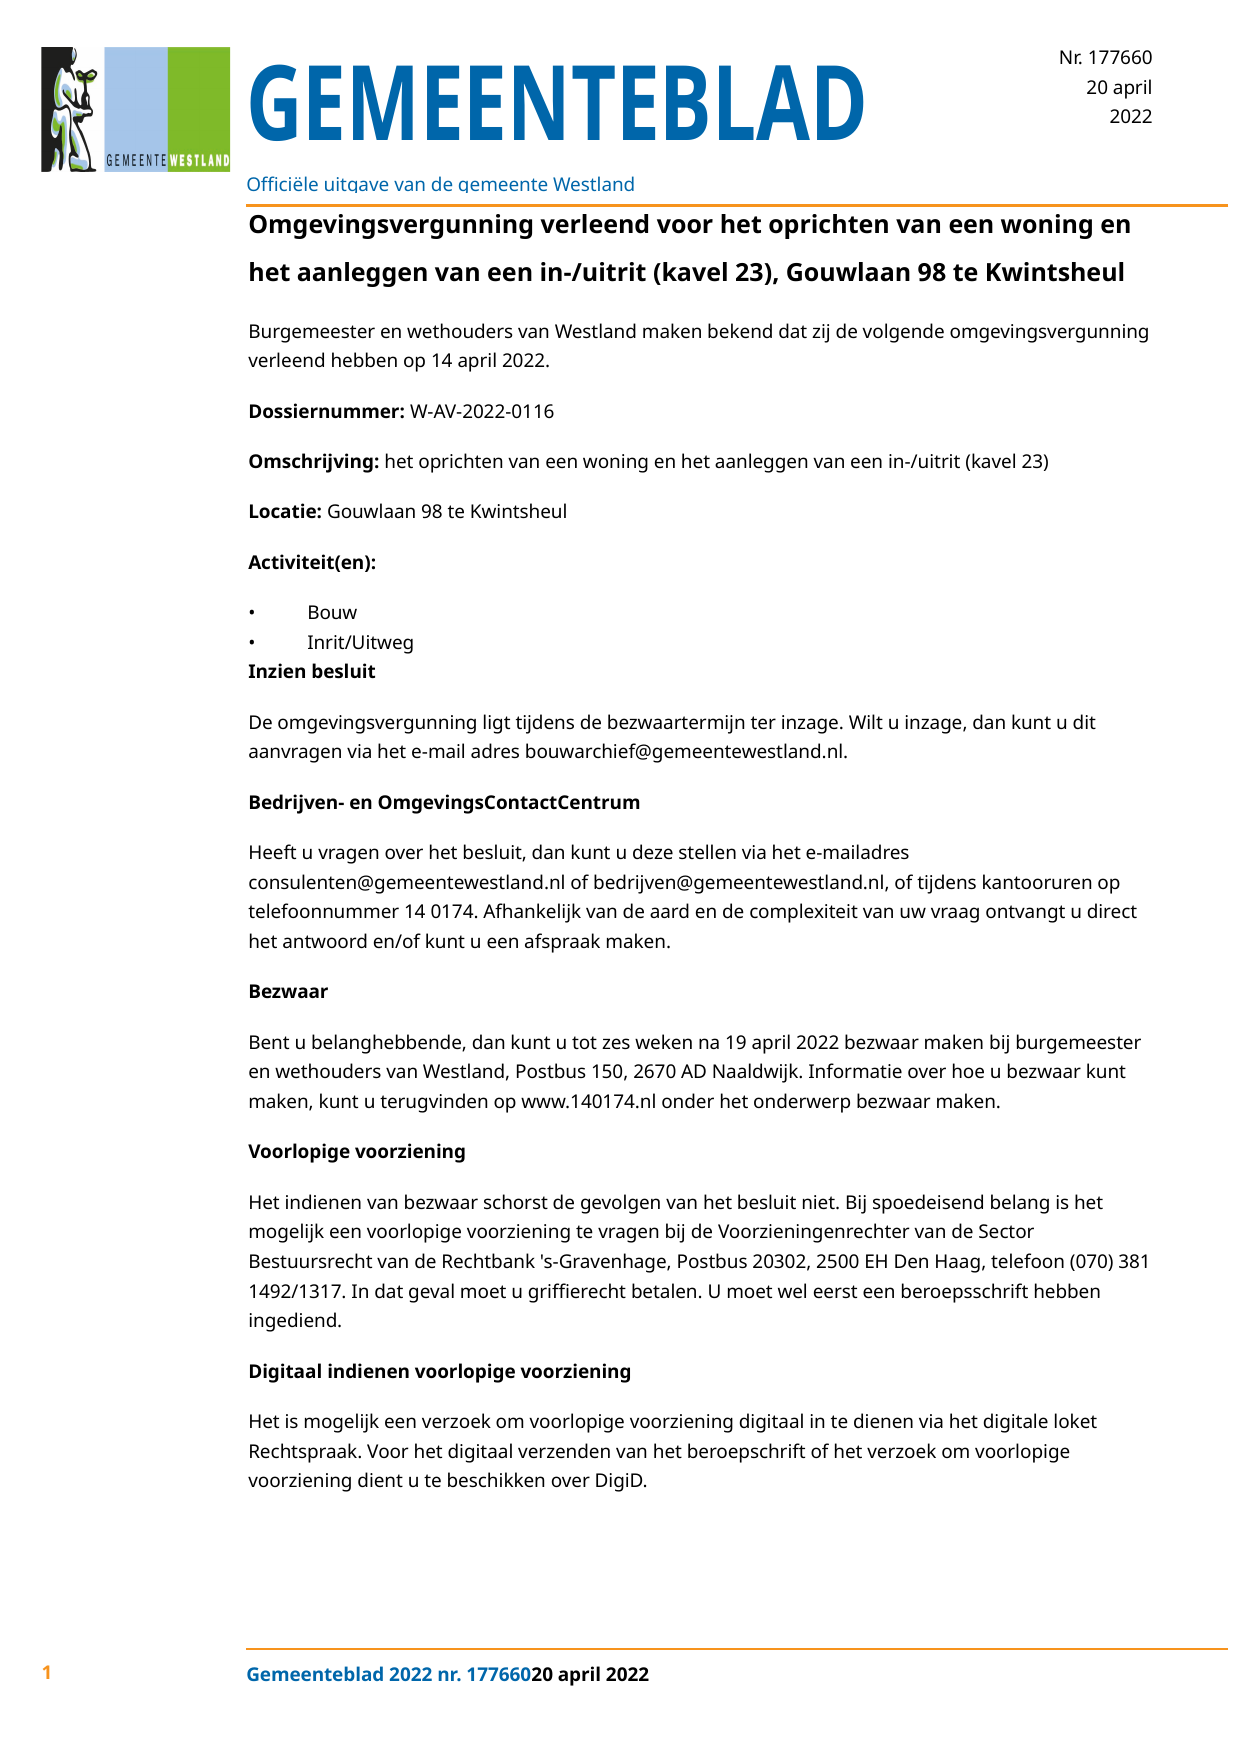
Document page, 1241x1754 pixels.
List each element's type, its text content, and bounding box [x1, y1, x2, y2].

text Activiteit(en): [248, 549, 1152, 575]
text Burgemeester en wethouders van Westland maken bekend dat zij de volgende omgevingsvergunning verleend hebben op 14 april 2022. [248, 318, 1152, 373]
text Dossiernummer: W-AV-2022-0116 [248, 398, 1152, 424]
text Omschrijving: het oprichten van een woning en het aanleggen van een in-/uitrit (kavel 23) [248, 448, 1152, 474]
text Digitaal indienen voorlopige voorziening [248, 1358, 1152, 1384]
text Bedrijven- en OmgevingsContactCentrum [248, 789, 1152, 815]
list Bouw [248, 599, 1152, 625]
text De omgevingsvergunning ligt tijdens de bezwaartermijn ter inzage. Wilt u inzage, dan kunt u dit aanvragen via het e-mail adres bouwarchief@gemeentewestland.nl. [248, 709, 1152, 764]
list Inrit/Uitweg [248, 629, 1152, 655]
text Het indienen van bezwaar schorst de gevolgen van het besluit niet. Bij spoedeisend belang is het mogelijk een voorlopige voorziening te vragen bij de Voorzieningenrechter van de Sector Bestuursrecht van de Rechtbank 's-Gravenhage, Postbus 20302, 2500 EH Den Haag, telefoon (070) 381 1492/1317. In dat geval moet u griffierecht betalen. U moet wel eerst een beroepsschrift hebben ingediend. [248, 1189, 1152, 1333]
picture [41, 47, 231, 172]
text Omgevingsvergunning verleend voor het oprichten van een woning en het aanleggen van een in-/uitrit (kavel 23), Gouwlaan 98 te Kwintsheul [248, 207, 1152, 288]
text Voorlopige voorziening [248, 1139, 1152, 1164]
text Bezwaar [248, 979, 1152, 1004]
text Locatie: Gouwlaan 98 te Kwintsheul [248, 499, 1152, 524]
text Bent u belanghebbende, dan kunt u tot zes weken na 19 april 2022 bezwaar maken bij burgemeester en wethouders van Westland, Postbus 150, 2670 AD Naaldwijk. Informatie over hoe u bezwaar kunt maken, kunt u terugvinden op www.140174.nl onder het onderwerp bezwaar maken. [248, 1029, 1152, 1114]
text Het is mogelijk een verzoek om voorlopige voorziening digitaal in te dienen via het digitale loket Rechtspraak. Voor het digitaal verzenden van het beroepschrift of het verzoek om voorlopige voorziening dient u te beschikken over DigiD. [248, 1408, 1152, 1493]
text Heeft u vragen over het besluit, dan kunt u deze stellen via het e-mailadres consulenten@gemeentewestland.nl of bedrijven@gemeentewestland.nl, of tijdens kantooruren op telefoonnummer 14 0174. Afhankelijk van de aard en de complexiteit van uw vraag ontvangt u direct het antwoord en/of kunt u een afspraak maken. [248, 839, 1152, 954]
text Inzien besluit [248, 659, 1152, 684]
